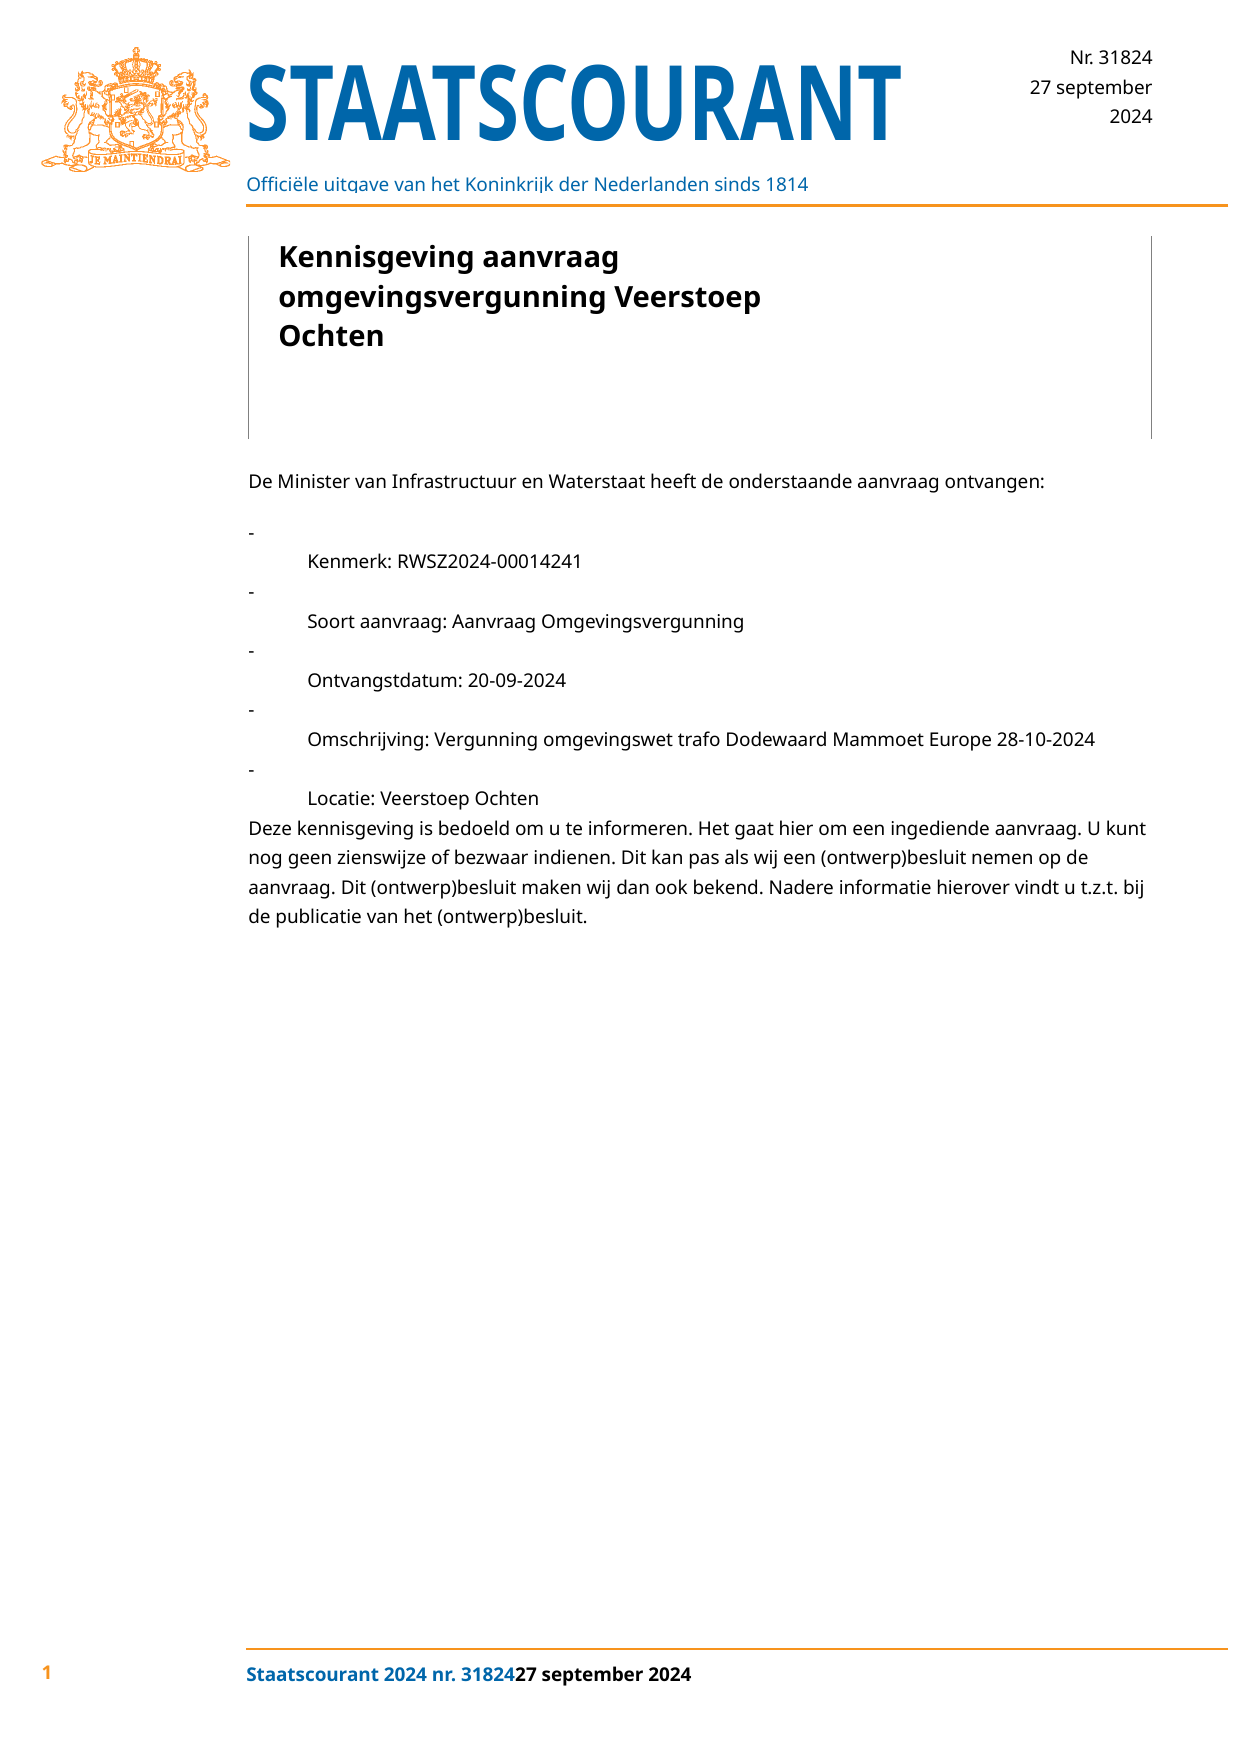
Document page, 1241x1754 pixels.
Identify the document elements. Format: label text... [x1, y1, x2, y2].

picture [912, 236, 1090, 414]
list Locatie: Veerstoep Ochten [248, 785, 1152, 811]
text Deze kennisgeving is bedoeld om u te informeren. Het gaat hier om een ingediende aanvraag. U kunt nog geen zienswijze of bezwaar indienen. Dit kan pas als wij een (ontwerp)besluit nemen op de aanvraag. Dit (ontwerp)besluit maken wij dan ook bekend. Nadere informatie hierover vindt u t.z.t. bij de publicatie van het (ontwerp)besluit. [248, 815, 1152, 929]
table_header Kennisgeving aanvraag omgevingsvergunning Veerstoep Ochten [249, 236, 850, 439]
table_header [850, 414, 1151, 439]
picture [41, 47, 231, 172]
list Kenmerk: RWSZ2024-00014241 [248, 549, 1152, 574]
table_header [1090, 236, 1151, 413]
list Ontvangstdatum: 20-09-2024 [248, 667, 1152, 693]
list Soort aanvraag: Aanvraag Omgevingsvergunning [248, 608, 1152, 633]
table_header [850, 236, 912, 413]
list Omschrijving: Vergunning omgevingswet trafo Dodewaard Mammoet Europe 28-10-2024 [248, 726, 1152, 752]
text De Minister van Infrastructuur en Waterstaat heeft de onderstaande aanvraag ontvangen: [248, 469, 1152, 494]
